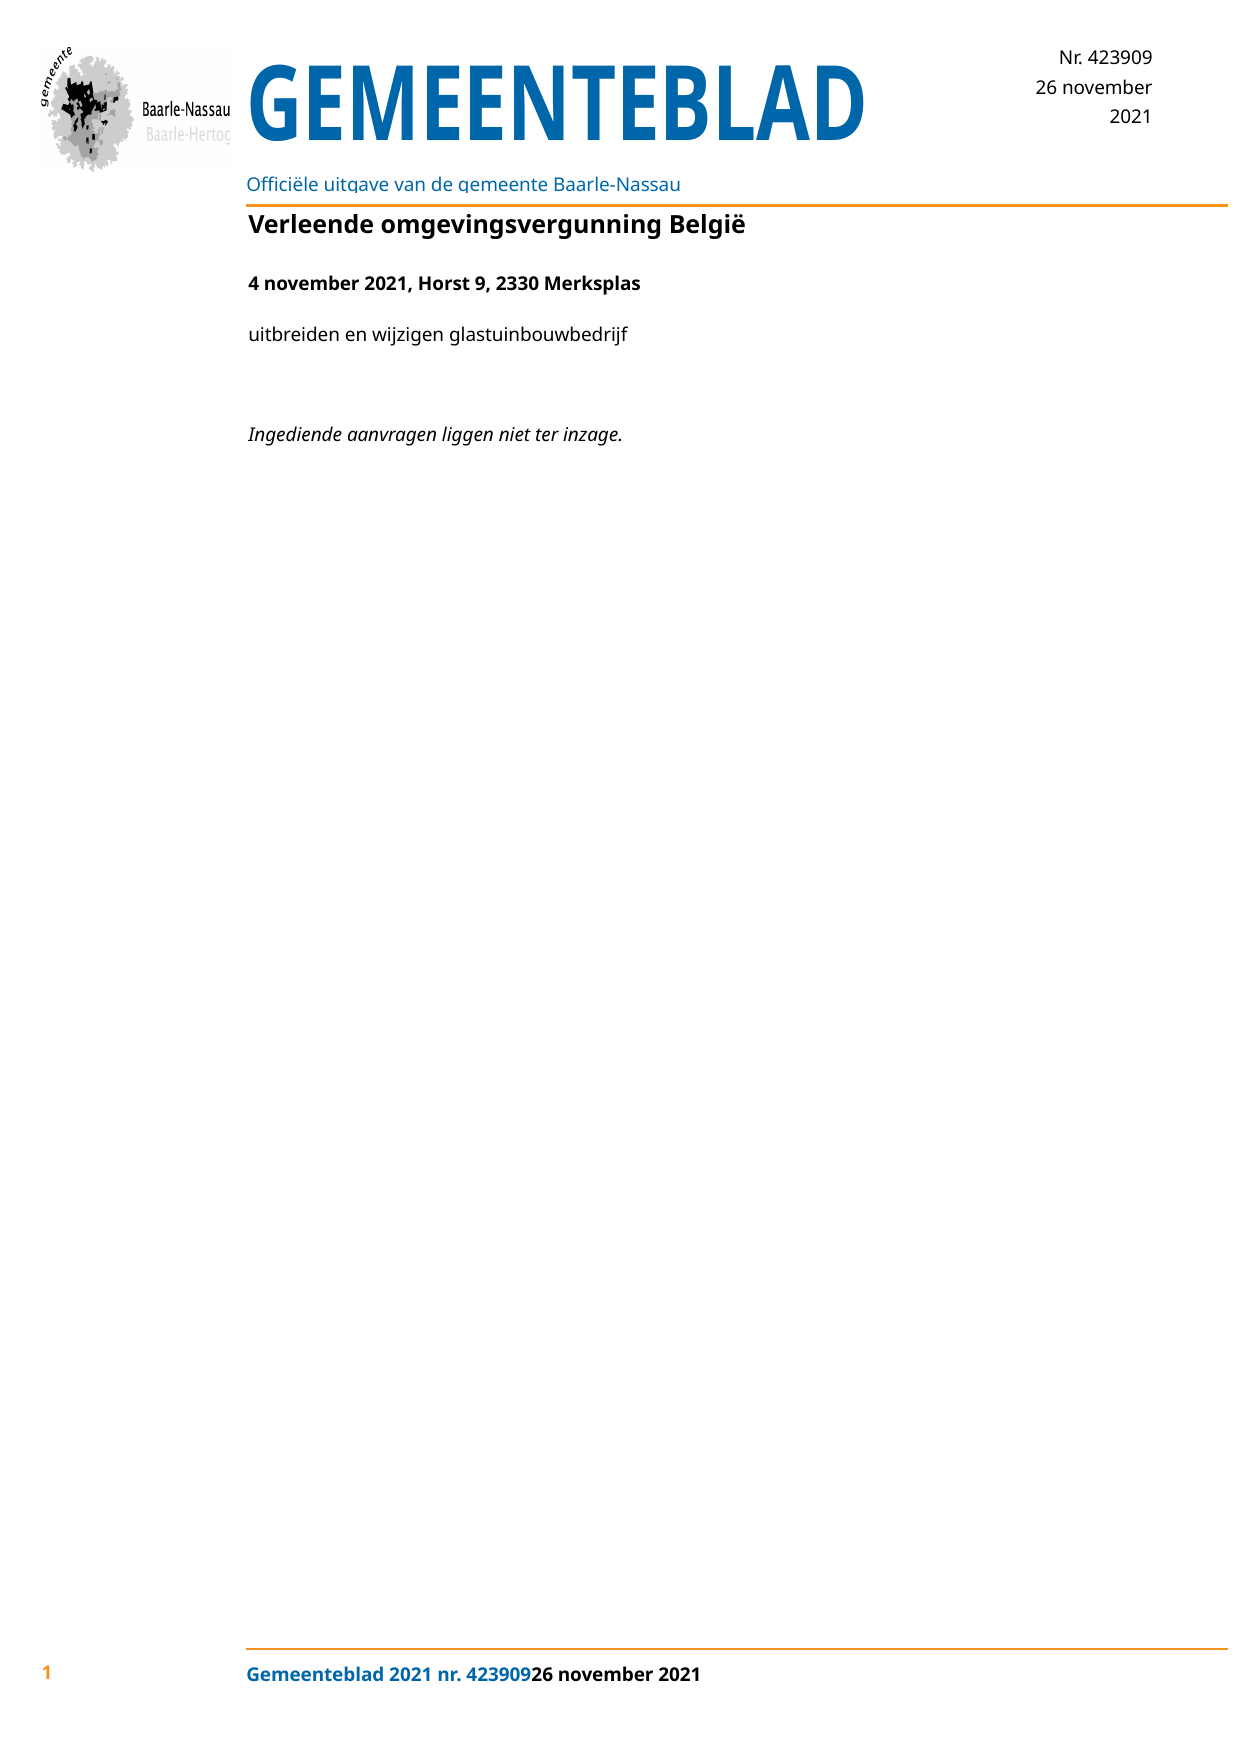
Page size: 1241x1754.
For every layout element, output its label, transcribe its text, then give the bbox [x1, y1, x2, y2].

text 4 november 2021, Horst 9, 2330 Merksplas [248, 270, 1152, 296]
text Verleende omgevingsvergunning België [248, 207, 1152, 241]
text Ingediende aanvragen liggen niet ter inzage. [248, 422, 1152, 447]
text uitbreiden en wijzigen glastuinbouwbedrijf [248, 321, 1152, 346]
picture [41, 47, 231, 172]
